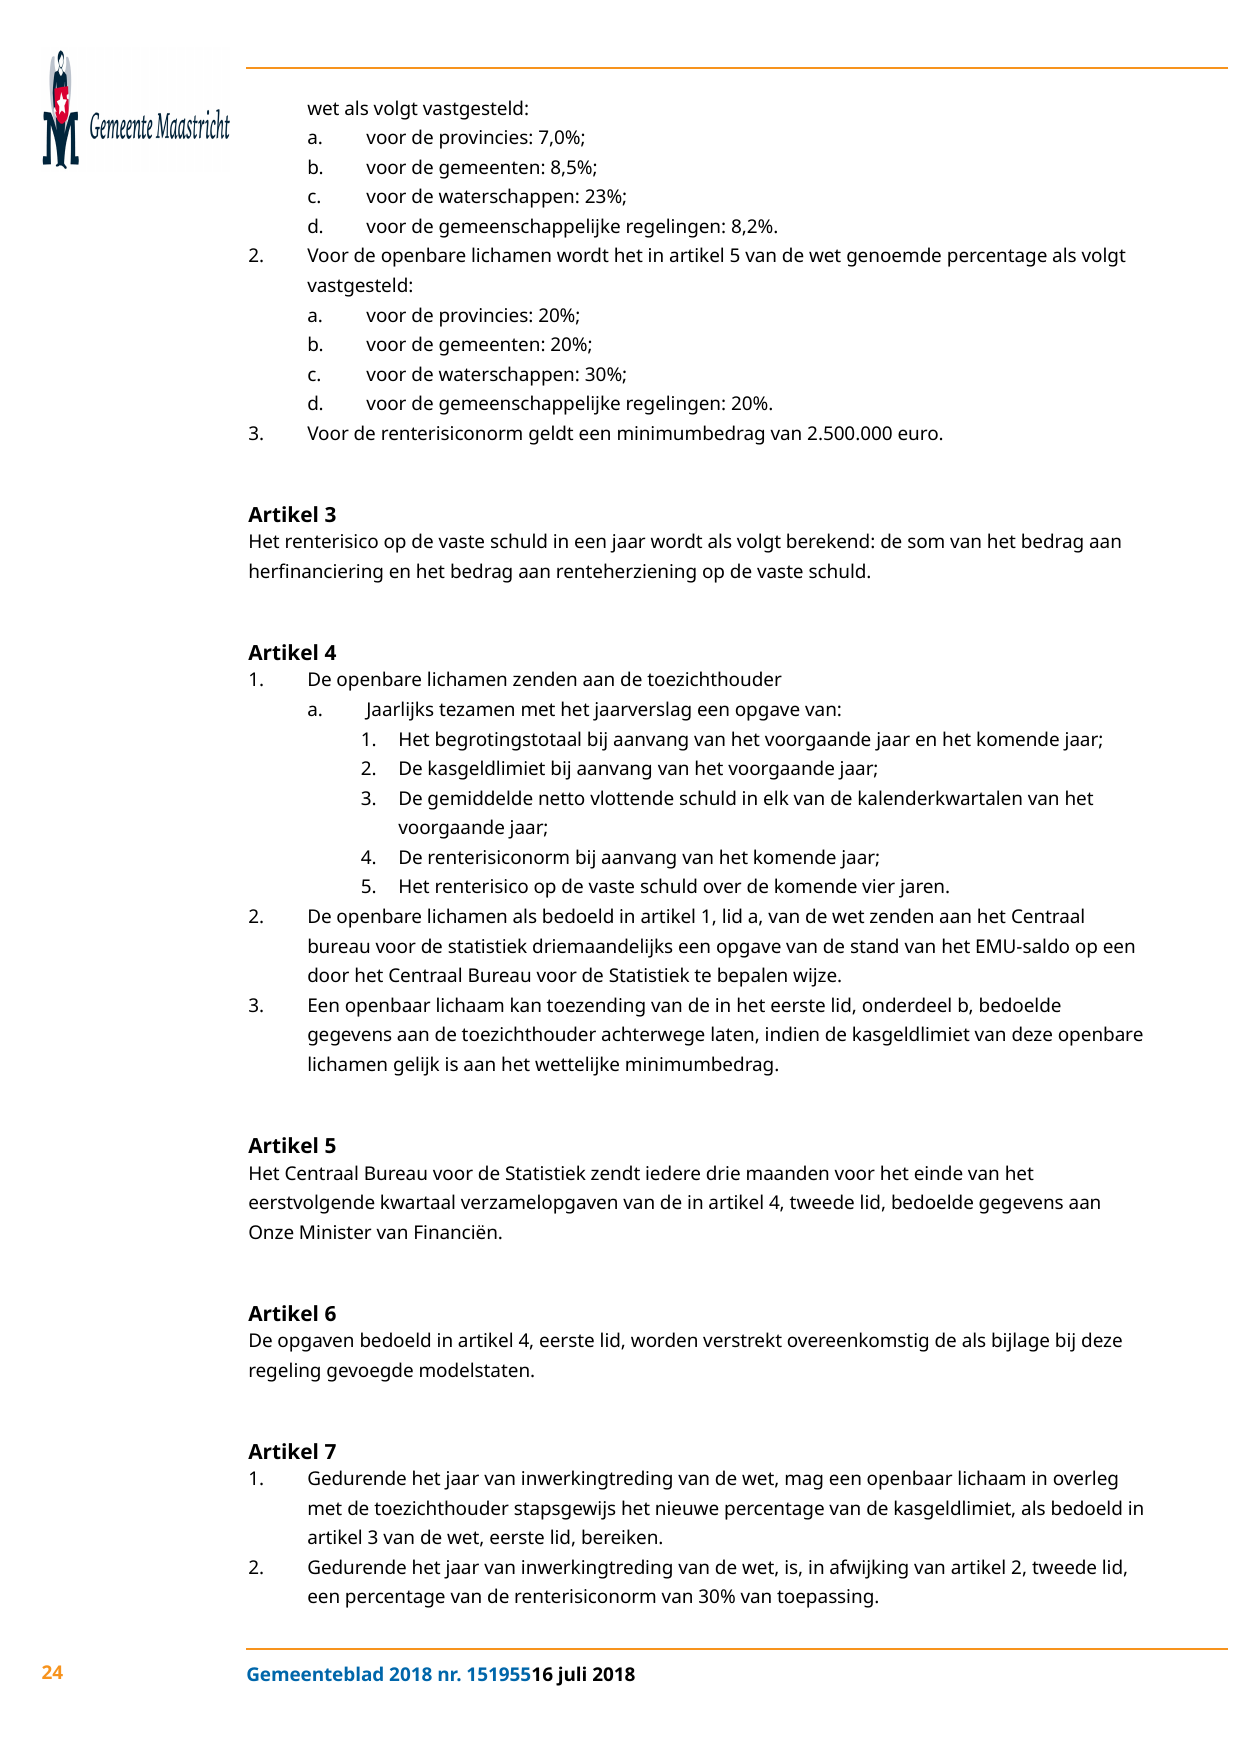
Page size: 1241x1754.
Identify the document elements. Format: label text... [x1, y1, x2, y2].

list wet als volgt vastgesteld: [248, 95, 1152, 121]
text Artikel 6 [248, 1299, 1152, 1327]
list voor de gemeenten: 20%; [307, 331, 1152, 357]
list De gemiddelde netto vlottende schuld in elk van de kalenderkwartalen van het voorgaande jaar; [361, 785, 1152, 840]
list De kasgeldlimiet bij aanvang van het voorgaande jaar; [361, 755, 1152, 781]
list De openbare lichamen zenden aan de toezichthouder [248, 667, 1152, 692]
list voor de provincies: 7,0%; [307, 124, 1152, 150]
list Jaarlijks tezamen met het jaarverslag een opgave van: [307, 696, 1152, 722]
list Een openbaar lichaam kan toezending van de in het eerste lid, onderdeel b, bedoelde gegevens aan de toezichthouder achterwege laten, indien de kasgeldlimiet van deze openbare lichamen gelijk is aan het wettelijke minimumbedrag. [248, 992, 1152, 1077]
text Artikel 3 [248, 500, 1152, 529]
text Artikel 7 [248, 1437, 1152, 1465]
text Artikel 4 [248, 638, 1152, 667]
text Het Centraal Bureau voor de Statistiek zendt iedere drie maanden voor het einde van het eerstvolgende kwartaal verzamelopgaven van de in artikel 4, tweede lid, bedoelde gegevens aan Onze Minister van Financiën. [248, 1160, 1152, 1244]
text Het renterisico op de vaste schuld in een jaar wordt als volgt berekend: de som van het bedrag aan herfinanciering en het bedrag aan renteherziening op de vaste schuld. [248, 529, 1152, 584]
list Het begrotingstotaal bij aanvang van het voorgaande jaar en het komende jaar; [361, 726, 1152, 752]
list voor de waterschappen: 30%; [307, 361, 1152, 387]
list Het renterisico op de vaste schuld over de komende vier jaren. [361, 874, 1152, 899]
list Voor de renterisiconorm geldt een minimumbedrag van 2.500.000 euro. [248, 420, 1152, 446]
list voor de gemeenten: 8,5%; [307, 154, 1152, 180]
list voor de gemeenschappelijke regelingen: 20%. [307, 391, 1152, 416]
list De openbare lichamen als bedoeld in artikel 1, lid a, van de wet zenden aan het Centraal bureau voor de statistiek driemaandelijks een opgave van de stand van het EMU-saldo op een door het Centraal Bureau voor de Statistiek te bepalen wijze. [248, 903, 1152, 988]
picture [41, 47, 231, 172]
list voor de waterschappen: 23%; [307, 183, 1152, 209]
list Voor de openbare lichamen wordt het in artikel 5 van de wet genoemde percentage als volgt vastgesteld: [248, 243, 1152, 298]
list voor de gemeenschappelijke regelingen: 8,2%. [307, 213, 1152, 239]
list Gedurende het jaar van inwerkingtreding van de wet, is, in afwijking van artikel 2, tweede lid, een percentage van de renterisiconorm van 30% van toepassing. [248, 1554, 1152, 1609]
list voor de provincies: 20%; [307, 302, 1152, 328]
text De opgaven bedoeld in artikel 4, eerste lid, worden verstrekt overeenkomstig de als bijlage bij deze regeling gevoegde modelstaten. [248, 1327, 1152, 1383]
list Gedurende het jaar van inwerkingtreding van de wet, mag een openbaar lichaam in overleg met de toezichthouder stapsgewijs het nieuwe percentage van de kasgeldlimiet, als bedoeld in artikel 3 van de wet, eerste lid, bereiken. [248, 1465, 1152, 1550]
list De renterisiconorm bij aanvang van het komende jaar; [361, 844, 1152, 870]
text Artikel 5 [248, 1131, 1152, 1160]
